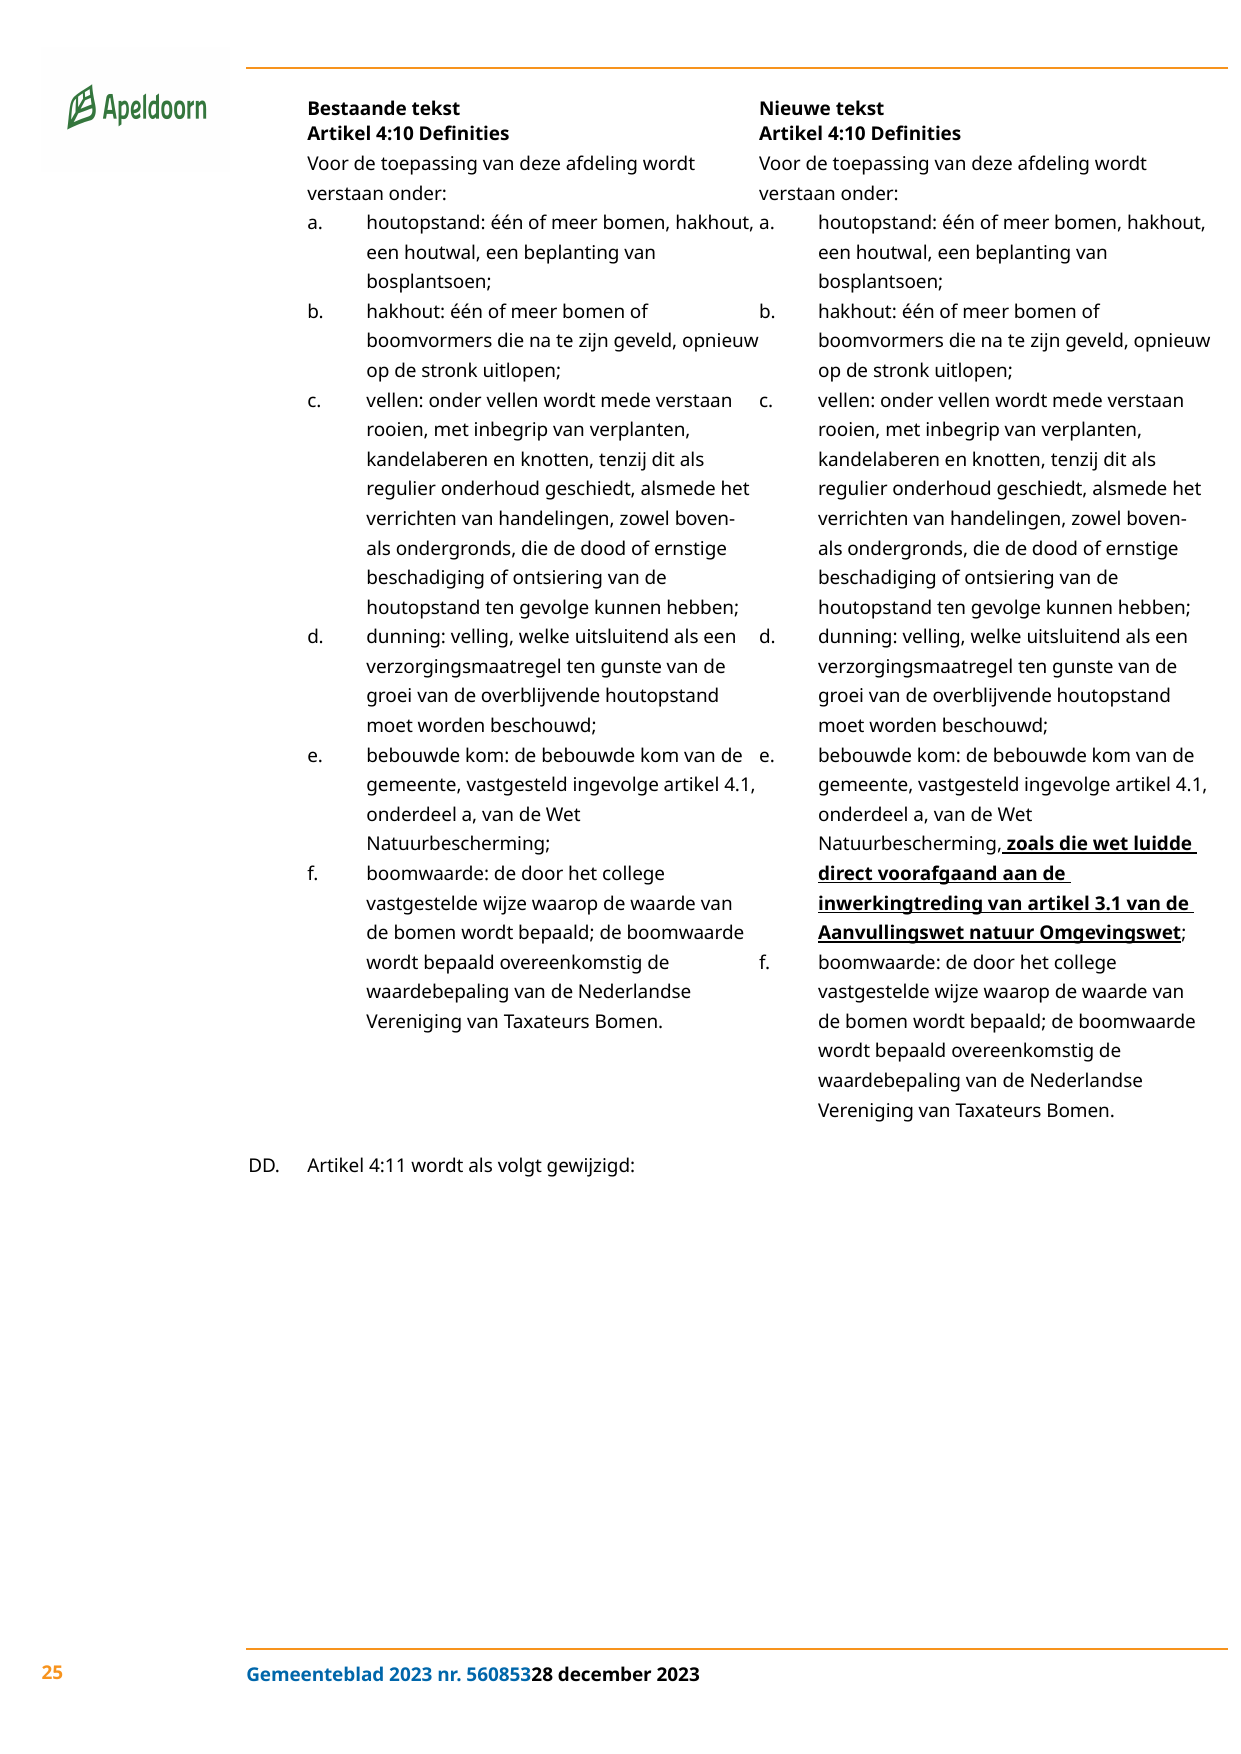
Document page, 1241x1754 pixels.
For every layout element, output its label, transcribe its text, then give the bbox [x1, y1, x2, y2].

table_cell Artikel 4:10 Definities Voor de toepassing van deze afdeling wordt verstaan onder: houtopstand: één of meer bomen, hakhout, een houtwal, een beplanting van bosplantsoen; hakhout: één of meer bomen of boomvormers die na te zijn geveld, opnieuw op de stronk uitlopen; vellen: onder vellen wordt mede verstaan rooien, met inbegrip van verplanten, kandelaberen en knotten, tenzij dit als regulier onderhoud geschiedt, alsmede het verrichten van handelingen, zowel boven- als ondergronds, die de dood of ernstige beschadiging of ontsiering van de houtopstand ten gevolge kunnen hebben; dunning: velling, welke uitsluitend als een verzorgingsmaatregel ten gunste van de groei van de overblijvende houtopstand moet worden beschouwd; bebouwde kom: de bebouwde kom van de gemeente, vastgesteld ingevolge artikel 4.1, onderdeel a, van de Wet Natuurbescherming; boomwaarde: de door het college vastgestelde wijze waarop de waarde van de bomen wordt bepaald; de boomwaarde wordt bepaald overeenkomstig de waardebepaling van de Nederlandse Vereniging van Taxateurs Bomen. [307, 121, 759, 1123]
table_header Nieuwe tekst [759, 95, 1211, 121]
table_header Bestaande tekst [307, 95, 759, 121]
table_cell Artikel 4:10 Definities Voor de toepassing van deze afdeling wordt verstaan onder: houtopstand: één of meer bomen, hakhout, een houtwal, een beplanting van bosplantsoen; hakhout: één of meer bomen of boomvormers die na te zijn geveld, opnieuw op de stronk uitlopen; vellen: onder vellen wordt mede verstaan rooien, met inbegrip van verplanten, kandelaberen en knotten, tenzij dit als regulier onderhoud geschiedt, alsmede het verrichten van handelingen, zowel boven- als ondergronds, die de dood of ernstige beschadiging of ontsiering van de houtopstand ten gevolge kunnen hebben; dunning: velling, welke uitsluitend als een verzorgingsmaatregel ten gunste van de groei van de overblijvende houtopstand moet worden beschouwd; bebouwde kom: de bebouwde kom van de gemeente, vastgesteld ingevolge artikel 4.1, onderdeel a, van de Wet Natuurbescherming, zoals die wet luidde direct voorafgaand aan de inwerkingtreding van artikel 3.1 van de Aanvullingswet natuur Omgevingswet; boomwaarde: de door het college vastgestelde wijze waarop de waarde van de bomen wordt bepaald; de boomwaarde wordt bepaald overeenkomstig de waardebepaling van de Nederlandse Vereniging van Taxateurs Bomen. [759, 121, 1211, 1123]
picture [41, 47, 231, 172]
list Artikel 4:11 wordt als volgt gewijzigd: [248, 1152, 1152, 1178]
